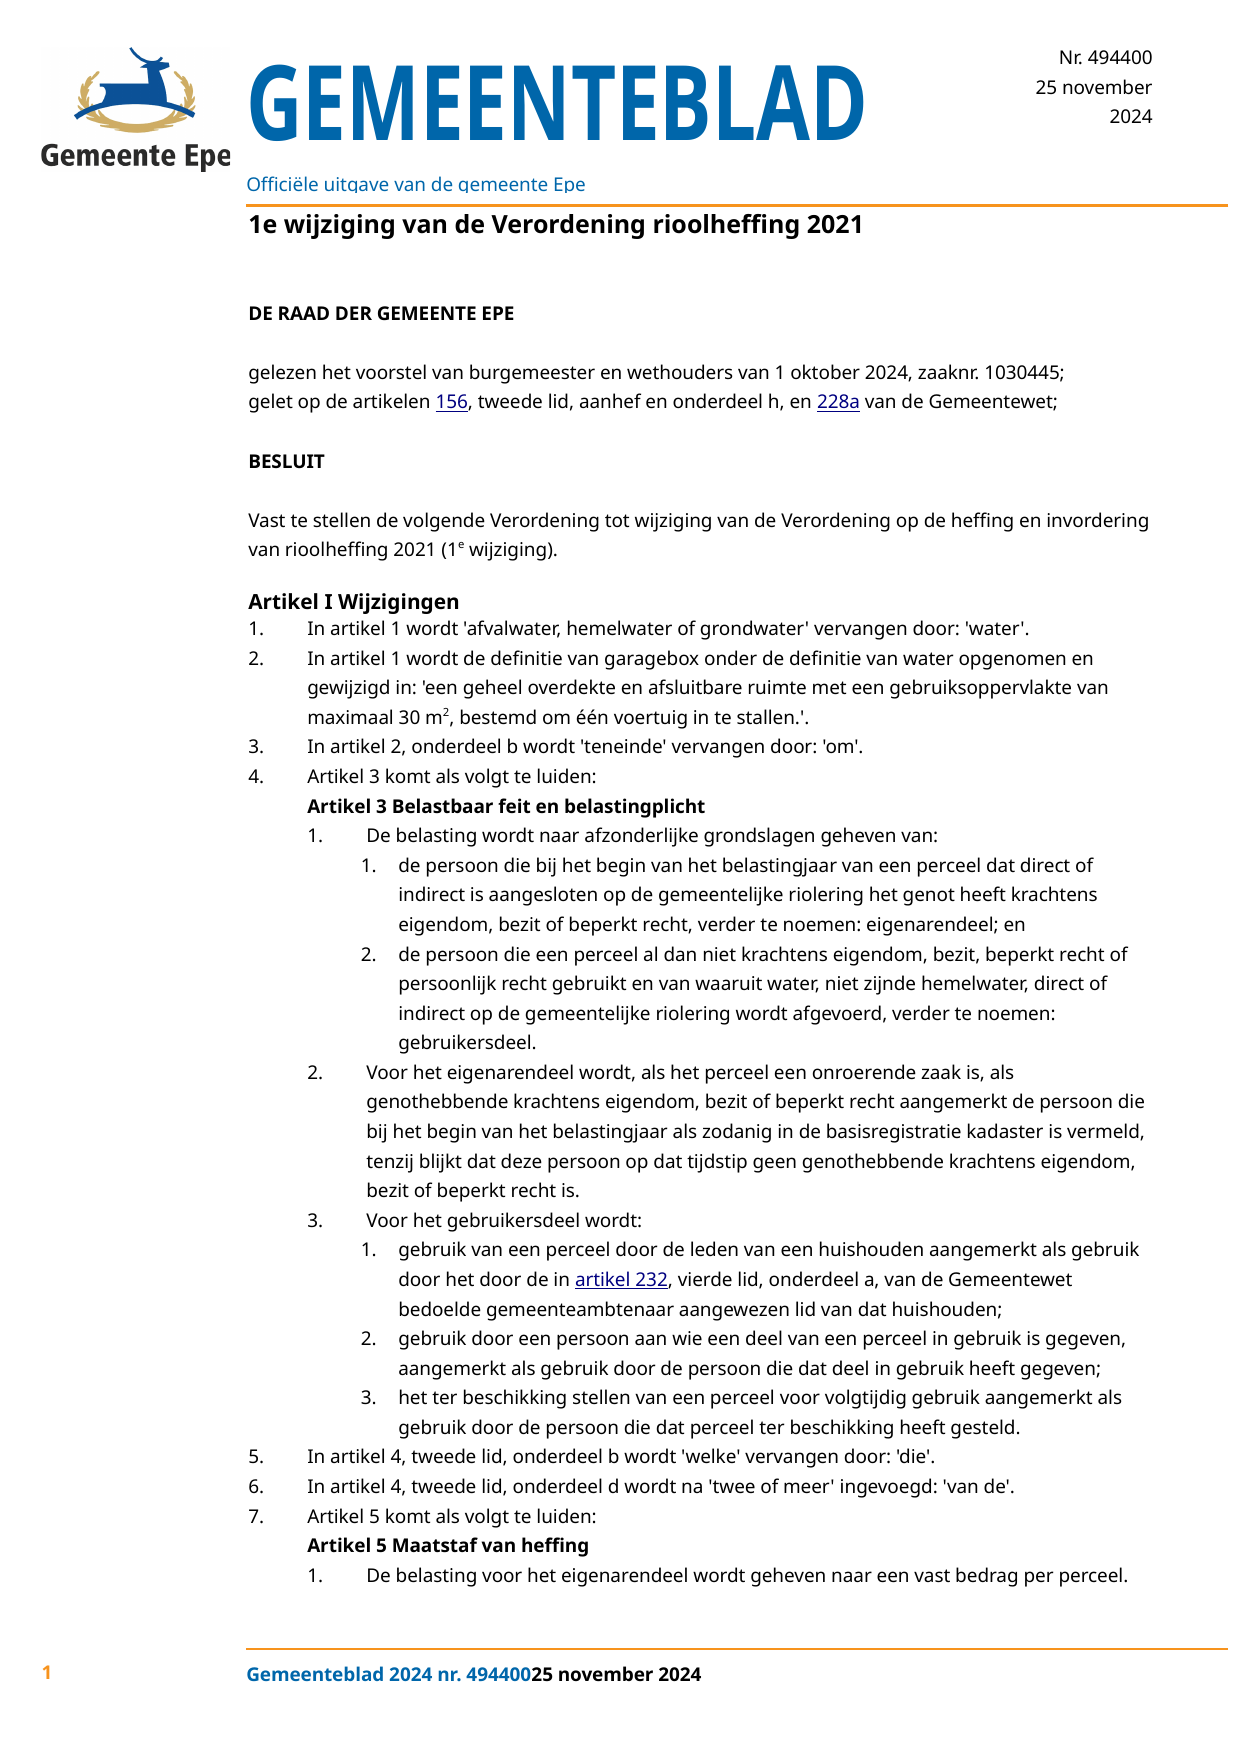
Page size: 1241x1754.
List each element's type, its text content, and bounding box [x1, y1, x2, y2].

text DE RAAD DER GEMEENTE EPE [248, 300, 1152, 326]
text Artikel I Wijzigingen [248, 587, 1152, 615]
text gelezen het voorstel van burgemeester en wethouders van 1 oktober 2024, zaaknr. 1030445; [248, 359, 1152, 385]
list de persoon die een perceel al dan niet krachtens eigendom, bezit, beperkt recht of persoonlijk recht gebruikt en van waaruit water, niet zijnde hemelwater, direct of indirect op de gemeentelijke riolering wordt afgevoerd, verder te noemen: gebruikersdeel. [361, 941, 1152, 1055]
list Artikel 5 Maatstaf van heffing [248, 1532, 1152, 1558]
text Vast te stellen de volgende Verordening tot wijziging van de Verordening op de heffing en invordering van rioolheffing 2021 (1e wijziging). [248, 507, 1152, 562]
picture [41, 47, 231, 172]
list gebruik van een perceel door de leden van een huishouden aangemerkt als gebruik door het door de in artikel 232, vierde lid, onderdeel a, van de Gemeentewet bedoelde gemeenteambtenaar aangewezen lid van dat huishouden; [361, 1237, 1152, 1322]
list gebruik door een persoon aan wie een deel van een perceel in gebruik is gegeven, aangemerkt als gebruik door de persoon die dat deel in gebruik heeft gegeven; [361, 1325, 1152, 1381]
list Voor het eigenarendeel wordt, als het perceel een onroerende zaak is, als genothebbende krachtens eigendom, bezit of beperkt recht aangemerkt de persoon die bij het begin van het belastingjaar als zodanig in de basisregistratie kadaster is vermeld, tenzij blijkt dat deze persoon op dat tijdstip geen genothebbende krachtens eigendom, bezit of beperkt recht is. [307, 1059, 1152, 1203]
list In artikel 4, tweede lid, onderdeel d wordt na 'twee of meer' ingevoegd: 'van de'. [248, 1473, 1152, 1499]
list Artikel 3 Belastbaar feit en belastingplicht [248, 793, 1152, 819]
text gelet op de artikelen 156, tweede lid, aanhef en onderdeel h, en 228a van de Gemeentewet; [248, 389, 1152, 414]
text 1e wijziging van de Verordening rioolheffing 2021 [248, 207, 1152, 241]
list Voor het gebruikersdeel wordt: [307, 1207, 1152, 1233]
list Artikel 3 komt als volgt te luiden: [248, 763, 1152, 789]
list Artikel 5 komt als volgt te luiden: [248, 1503, 1152, 1529]
list In artikel 1 wordt de definitie van garagebox onder de definitie van water opgenomen en gewijzigd in: 'een geheel overdekte en afsluitbare ruimte met een gebruiksoppervlakte van maximaal 30 m2, bestemd om één voertuig in te stallen.'. [248, 645, 1152, 730]
list In artikel 2, onderdeel b wordt 'teneinde' vervangen door: 'om'. [248, 734, 1152, 759]
list In artikel 1 wordt 'afvalwater, hemelwater of grondwater' vervangen door: 'water'. [248, 615, 1152, 641]
list In artikel 4, tweede lid, onderdeel b wordt 'welke' vervangen door: 'die'. [248, 1444, 1152, 1469]
list De belasting voor het eigenarendeel wordt geheven naar een vast bedrag per perceel. [307, 1562, 1152, 1588]
text BESLUIT [248, 448, 1152, 473]
list de persoon die bij het begin van het belastingjaar van een perceel dat direct of indirect is aangesloten op de gemeentelijke riolering het genot heeft krachtens eigendom, bezit of beperkt recht, verder te noemen: eigenarendeel; en [361, 852, 1152, 937]
list De belasting wordt naar afzonderlijke grondslagen geheven van: [307, 822, 1152, 848]
list het ter beschikking stellen van een perceel voor volgtijdig gebruik aangemerkt als gebruik door de persoon die dat perceel ter beschikking heeft gesteld. [361, 1384, 1152, 1440]
